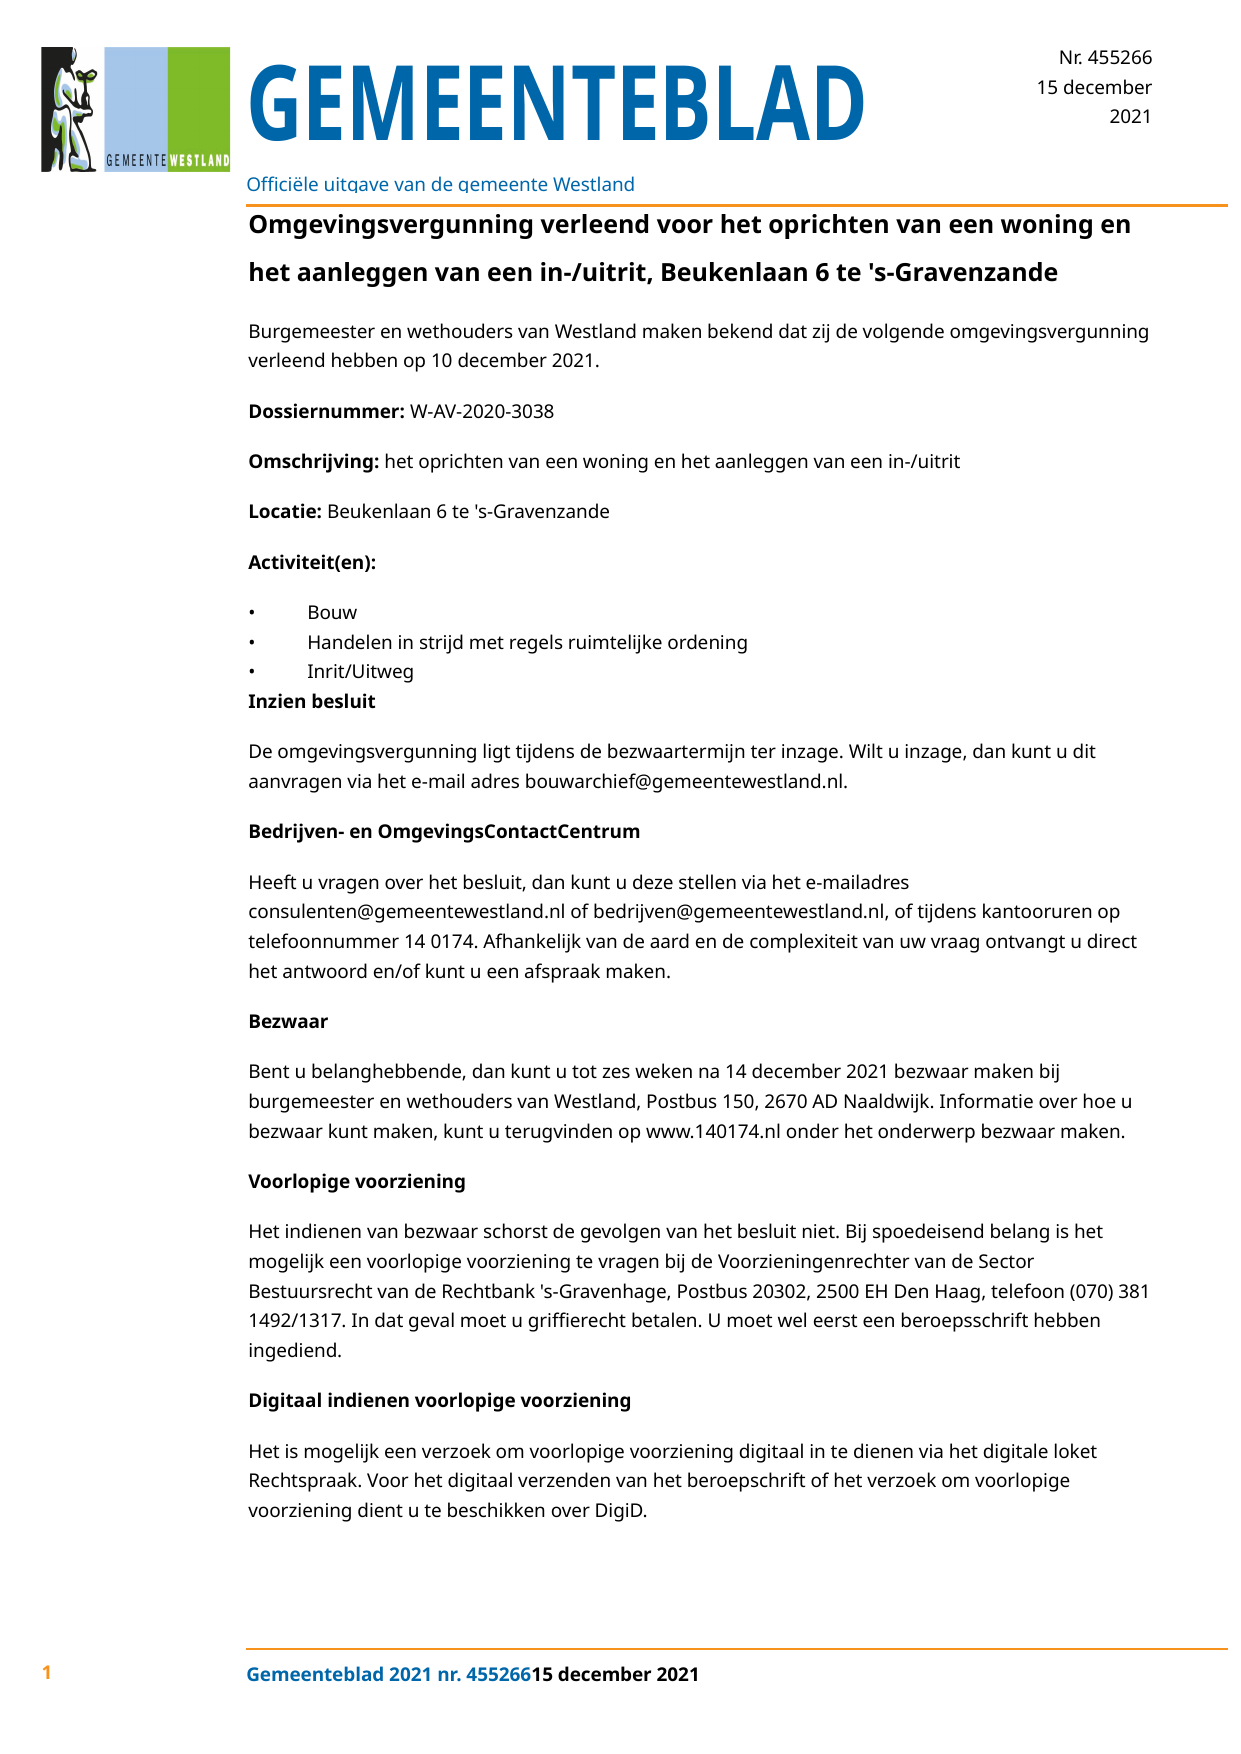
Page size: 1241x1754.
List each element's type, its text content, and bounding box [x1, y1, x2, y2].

text Heeft u vragen over het besluit, dan kunt u deze stellen via het e-mailadres consulenten@gemeentewestland.nl of bedrijven@gemeentewestland.nl, of tijdens kantooruren op telefoonnummer 14 0174. Afhankelijk van de aard en de complexiteit van uw vraag ontvangt u direct het antwoord en/of kunt u een afspraak maken. [248, 869, 1152, 984]
list Bouw [248, 599, 1152, 625]
picture [41, 47, 231, 172]
text Locatie: Beukenlaan 6 te 's-Gravenzande [248, 499, 1152, 524]
text Het is mogelijk een verzoek om voorlopige voorziening digitaal in te dienen via het digitale loket Rechtspraak. Voor het digitaal verzenden van het beroepschrift of het verzoek om voorlopige voorziening dient u te beschikken over DigiD. [248, 1438, 1152, 1523]
text Bezwaar [248, 1008, 1152, 1034]
text De omgevingsvergunning ligt tijdens de bezwaartermijn ter inzage. Wilt u inzage, dan kunt u dit aanvragen via het e-mail adres bouwarchief@gemeentewestland.nl. [248, 739, 1152, 794]
list Inrit/Uitweg [248, 659, 1152, 684]
text Het indienen van bezwaar schorst de gevolgen van het besluit niet. Bij spoedeisend belang is het mogelijk een voorlopige voorziening te vragen bij de Voorzieningenrechter van de Sector Bestuursrecht van de Rechtbank 's-Gravenhage, Postbus 20302, 2500 EH Den Haag, telefoon (070) 381 1492/1317. In dat geval moet u griffierecht betalen. U moet wel eerst een beroepsschrift hebben ingediend. [248, 1219, 1152, 1363]
text Inzien besluit [248, 688, 1152, 714]
text Bent u belanghebbende, dan kunt u tot zes weken na 14 december 2021 bezwaar maken bij burgemeester en wethouders van Westland, Postbus 150, 2670 AD Naaldwijk. Informatie over hoe u bezwaar kunt maken, kunt u terugvinden op www.140174.nl onder het onderwerp bezwaar maken. [248, 1059, 1152, 1144]
text Digitaal indienen voorlopige voorziening [248, 1387, 1152, 1413]
text Activiteit(en): [248, 549, 1152, 575]
text Voorlopige voorziening [248, 1168, 1152, 1194]
text Dossiernummer: W-AV-2020-3038 [248, 398, 1152, 424]
text Omgevingsvergunning verleend voor het oprichten van een woning en het aanleggen van een in-/uitrit, Beukenlaan 6 te 's-Gravenzande [248, 207, 1152, 288]
list Handelen in strijd met regels ruimtelijke ordening [248, 629, 1152, 655]
text Bedrijven- en OmgevingsContactCentrum [248, 819, 1152, 844]
text Omschrijving: het oprichten van een woning en het aanleggen van een in-/uitrit [248, 448, 1152, 474]
text Burgemeester en wethouders van Westland maken bekend dat zij de volgende omgevingsvergunning verleend hebben op 10 december 2021. [248, 318, 1152, 373]
